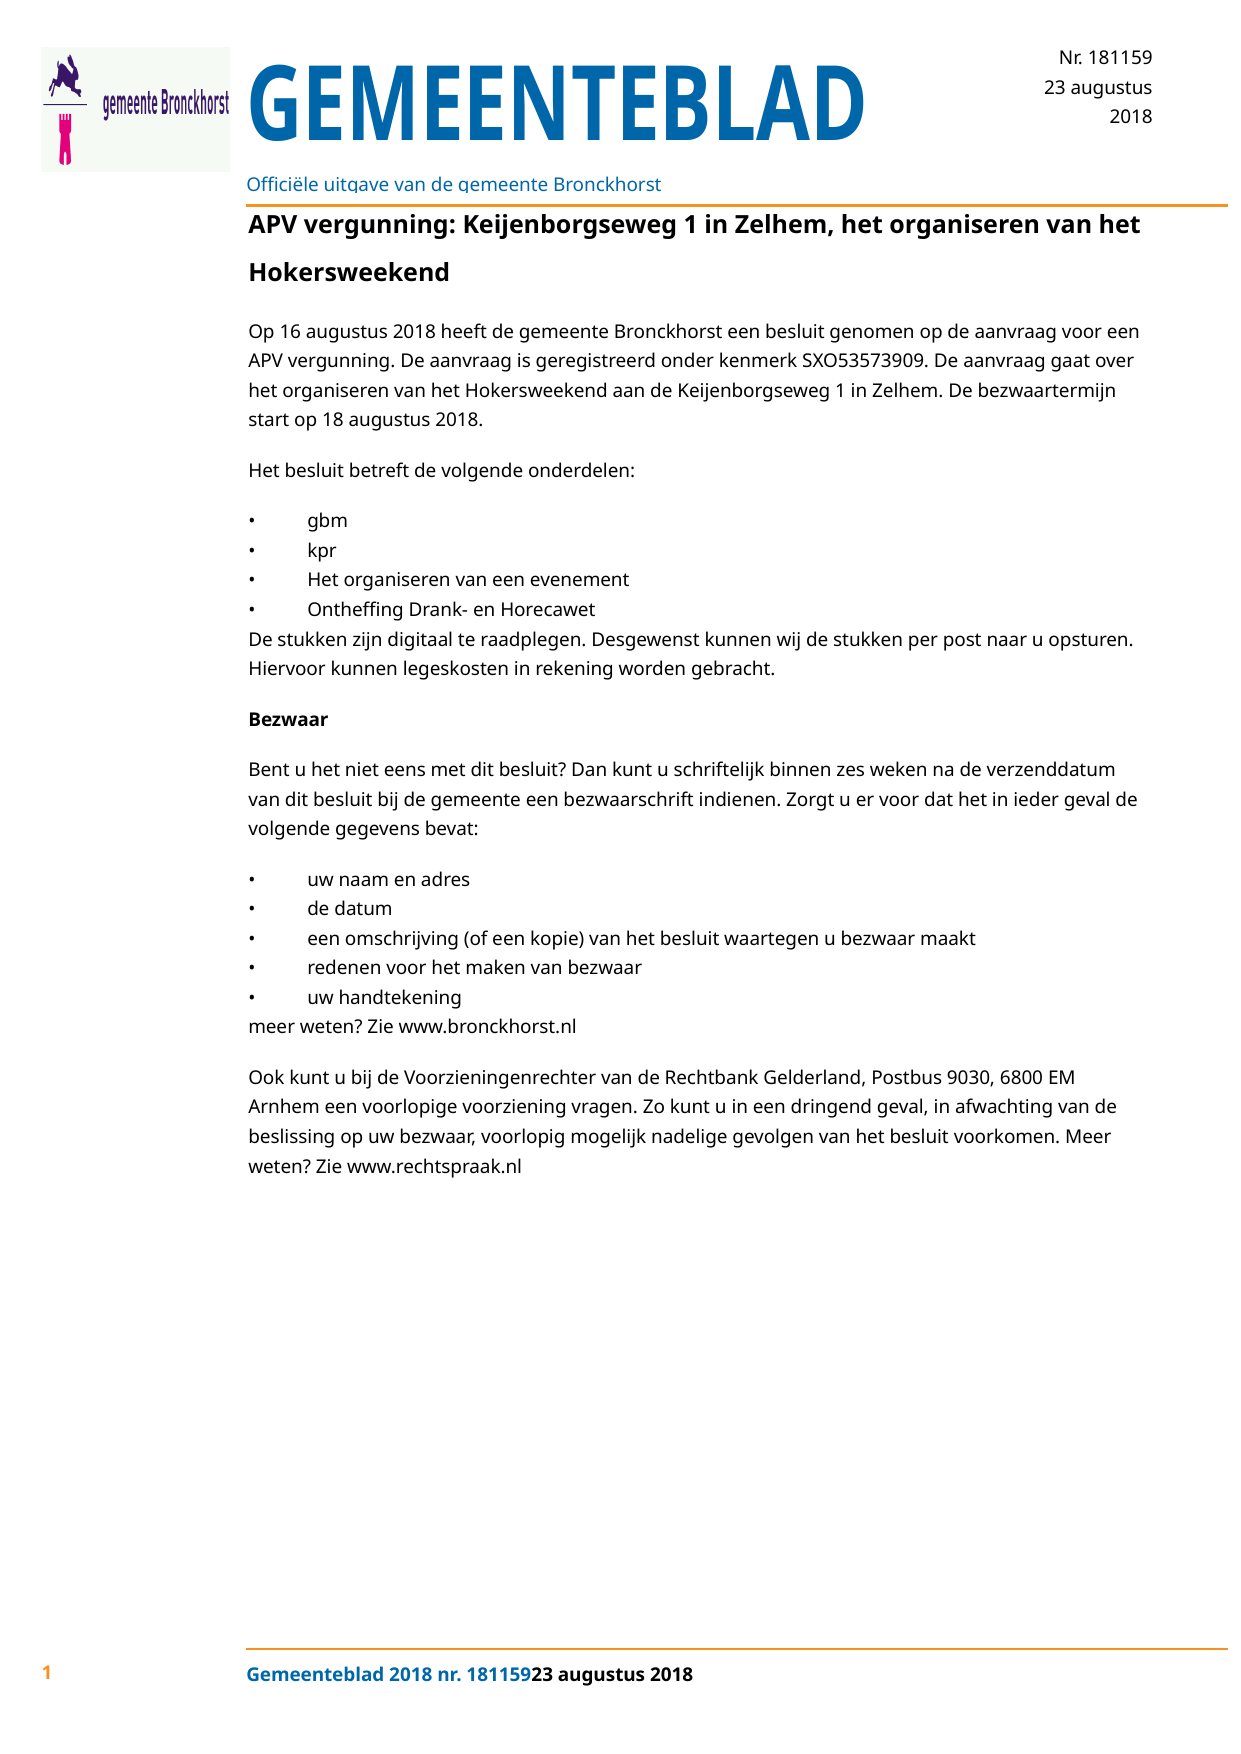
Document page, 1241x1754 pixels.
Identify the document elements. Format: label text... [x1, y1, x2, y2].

text Ook kunt u bij de Voorzieningenrechter van de Rechtbank Gelderland, Postbus 9030, 6800 EM Arnhem een voorlopige voorziening vragen. Zo kunt u in een dringend geval, in afwachting van de beslissing op uw bezwaar, voorlopig mogelijk nadelige gevolgen van het besluit voorkomen. Meer weten? Zie www.rechtspraak.nl [248, 1064, 1152, 1179]
list gbm [248, 507, 1152, 533]
text Het besluit betreft de volgende onderdelen: [248, 457, 1152, 483]
list kpr [248, 537, 1152, 563]
list uw handtekening [248, 984, 1152, 1010]
list de datum [248, 895, 1152, 921]
list Ontheffing Drank- en Horecawet [248, 596, 1152, 622]
picture [41, 47, 231, 172]
list redenen voor het maken van bezwaar [248, 954, 1152, 980]
text Bent u het niet eens met dit besluit? Dan kunt u schriftelijk binnen zes weken na de verzenddatum van dit besluit bij de gemeente een bezwaarschrift indienen. Zorgt u er voor dat het in ieder geval de volgende gegevens bevat: [248, 756, 1152, 841]
text Op 16 augustus 2018 heeft de gemeente Bronckhorst een besluit genomen op de aanvraag voor een APV vergunning. De aanvraag is geregistreerd onder kenmerk SXO53573909. De aanvraag gaat over het organiseren van het Hokersweekend aan de Keijenborgseweg 1 in Zelhem. De bezwaartermijn start op 18 augustus 2018. [248, 318, 1152, 432]
list Het organiseren van een evenement [248, 567, 1152, 592]
list een omschrijving (of een kopie) van het besluit waartegen u bezwaar maakt [248, 925, 1152, 951]
list uw naam en adres [248, 866, 1152, 892]
text meer weten? Zie www.bronckhorst.nl [248, 1014, 1152, 1039]
text De stukken zijn digitaal te raadplegen. Desgewenst kunnen wij de stukken per post naar u opsturen. Hiervoor kunnen legeskosten in rekening worden gebracht. [248, 626, 1152, 681]
text Bezwaar [248, 706, 1152, 732]
text APV vergunning: Keijenborgseweg 1 in Zelhem, het organiseren van het Hokersweekend [248, 207, 1152, 288]
